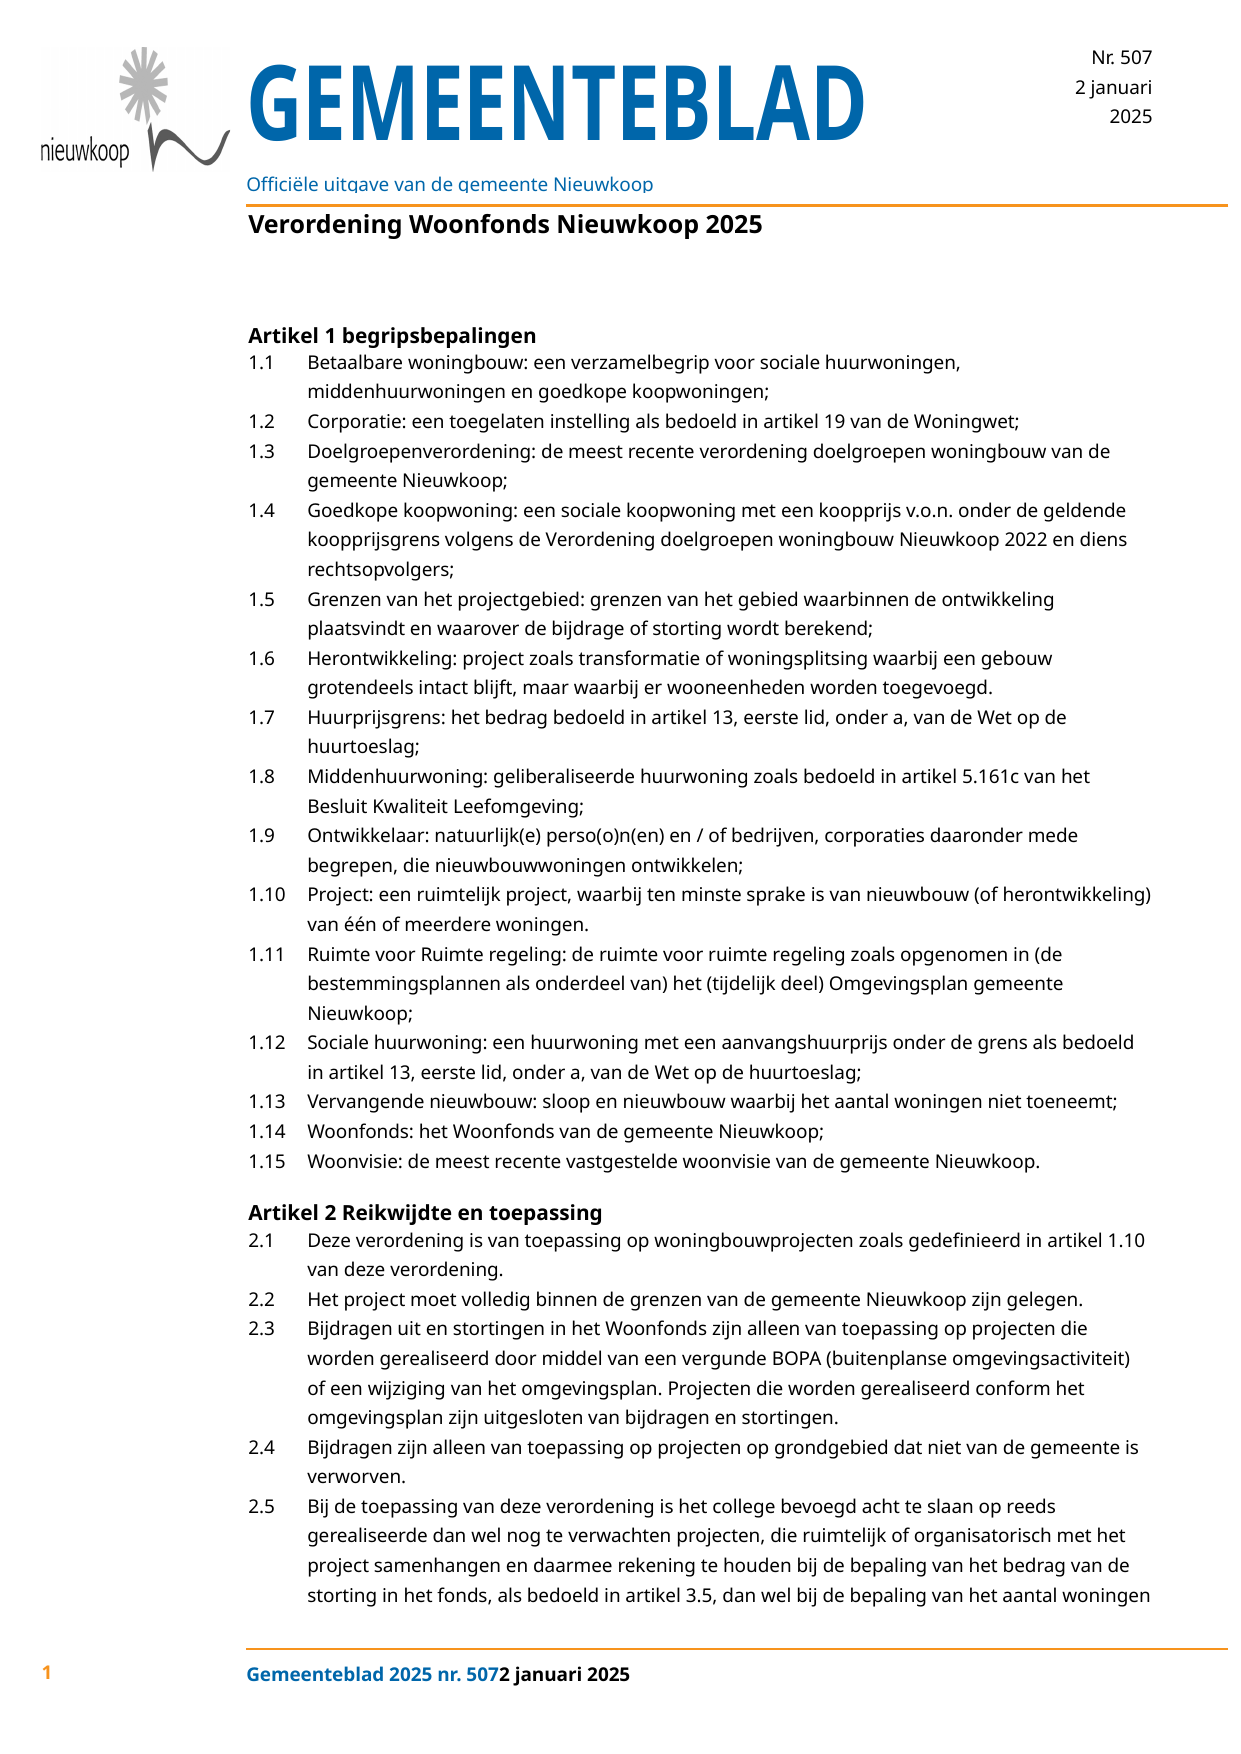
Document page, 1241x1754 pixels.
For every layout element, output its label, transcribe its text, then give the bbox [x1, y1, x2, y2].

list Woonvisie: de meest recente vastgestelde woonvisie van de gemeente Nieuwkoop. [248, 1148, 1152, 1174]
list Goedkope koopwoning: een sociale koopwoning met een koopprijs v.o.n. onder de geldende koopprijsgrens volgens de Verordening doelgroepen woningbouw Nieuwkoop 2022 en diens rechtsopvolgers; [248, 497, 1152, 582]
text Verordening Woonfonds Nieuwkoop 2025 [248, 207, 1152, 241]
text Artikel 1 begripsbepalingen [248, 321, 1152, 349]
list Betaalbare woningbouw: een verzamelbegrip voor sociale huurwoningen, middenhuurwoningen en goedkope koopwoningen; [248, 349, 1152, 404]
list Woonfonds: het Woonfonds van de gemeente Nieuwkoop; [248, 1118, 1152, 1144]
list Ruimte voor Ruimte regeling: de ruimte voor ruimte regeling zoals opgenomen in (de bestemmingsplannen als onderdeel van) het (tijdelijk deel) Omgevingsplan gemeente Nieuwkoop; [248, 941, 1152, 1026]
list Vervangende nieuwbouw: sloop en nieuwbouw waarbij het aantal woningen niet toeneemt; [248, 1089, 1152, 1114]
picture [41, 47, 231, 172]
list Huurprijsgrens: het bedrag bedoeld in artikel 13, eerste lid, onder a, van de Wet op de huurtoeslag; [248, 704, 1152, 759]
list Ontwikkelaar: natuurlijk(e) perso(o)n(en) en / of bedrijven, corporaties daaronder mede begrepen, die nieuwbouwwoningen ontwikkelen; [248, 822, 1152, 878]
list Deze verordening is van toepassing op woningbouwprojecten zoals gedefinieerd in artikel 1.10 van deze verordening. [248, 1227, 1152, 1282]
list Het project moet volledig binnen de grenzen van de gemeente Nieuwkoop zijn gelegen. [248, 1286, 1152, 1312]
list Corporatie: een toegelaten instelling als bedoeld in artikel 19 van de Woningwet; [248, 408, 1152, 434]
list Middenhuurwoning: geliberaliseerde huurwoning zoals bedoeld in artikel 5.161c van het Besluit Kwaliteit Leefomgeving; [248, 763, 1152, 819]
list Sociale huurwoning: een huurwoning met een aanvangshuurprijs onder de grens als bedoeld in artikel 13, eerste lid, onder a, van de Wet op de huurtoeslag; [248, 1029, 1152, 1085]
list Bijdragen zijn alleen van toepassing op projecten op grondgebied dat niet van de gemeente is verworven. [248, 1434, 1152, 1489]
list Herontwikkeling: project zoals transformatie of woningsplitsing waarbij een gebouw grotendeels intact blijft, maar waarbij er wooneenheden worden toegevoegd. [248, 645, 1152, 700]
list Doelgroepenverordening: de meest recente verordening doelgroepen woningbouw van de gemeente Nieuwkoop; [248, 438, 1152, 493]
list Bij de toepassing van deze verordening is het college bevoegd acht te slaan op reeds gerealiseerde dan wel nog te verwachten projecten, die ruimtelijk of organisatorisch met het project samenhangen en daarmee rekening te houden bij de bepaling van het bedrag van de storting in het fonds, als bedoeld in artikel 3.5, dan wel bij de bepaling van het aantal woningen [248, 1493, 1152, 1607]
list Bijdragen uit en stortingen in het Woonfonds zijn alleen van toepassing op projecten die worden gerealiseerd door middel van een vergunde BOPA (buitenplanse omgevingsactiviteit) of een wijziging van het omgevingsplan. Projecten die worden gerealiseerd conform het omgevingsplan zijn uitgesloten van bijdragen en stortingen. [248, 1316, 1152, 1430]
text Artikel 2 Reikwijdte en toepassing [248, 1198, 1152, 1227]
list Grenzen van het projectgebied: grenzen van het gebied waarbinnen de ontwikkeling plaatsvindt en waarover de bijdrage of storting wordt berekend; [248, 586, 1152, 641]
list Project: een ruimtelijk project, waarbij ten minste sprake is van nieuwbouw (of herontwikkeling) van één of meerdere woningen. [248, 882, 1152, 937]
